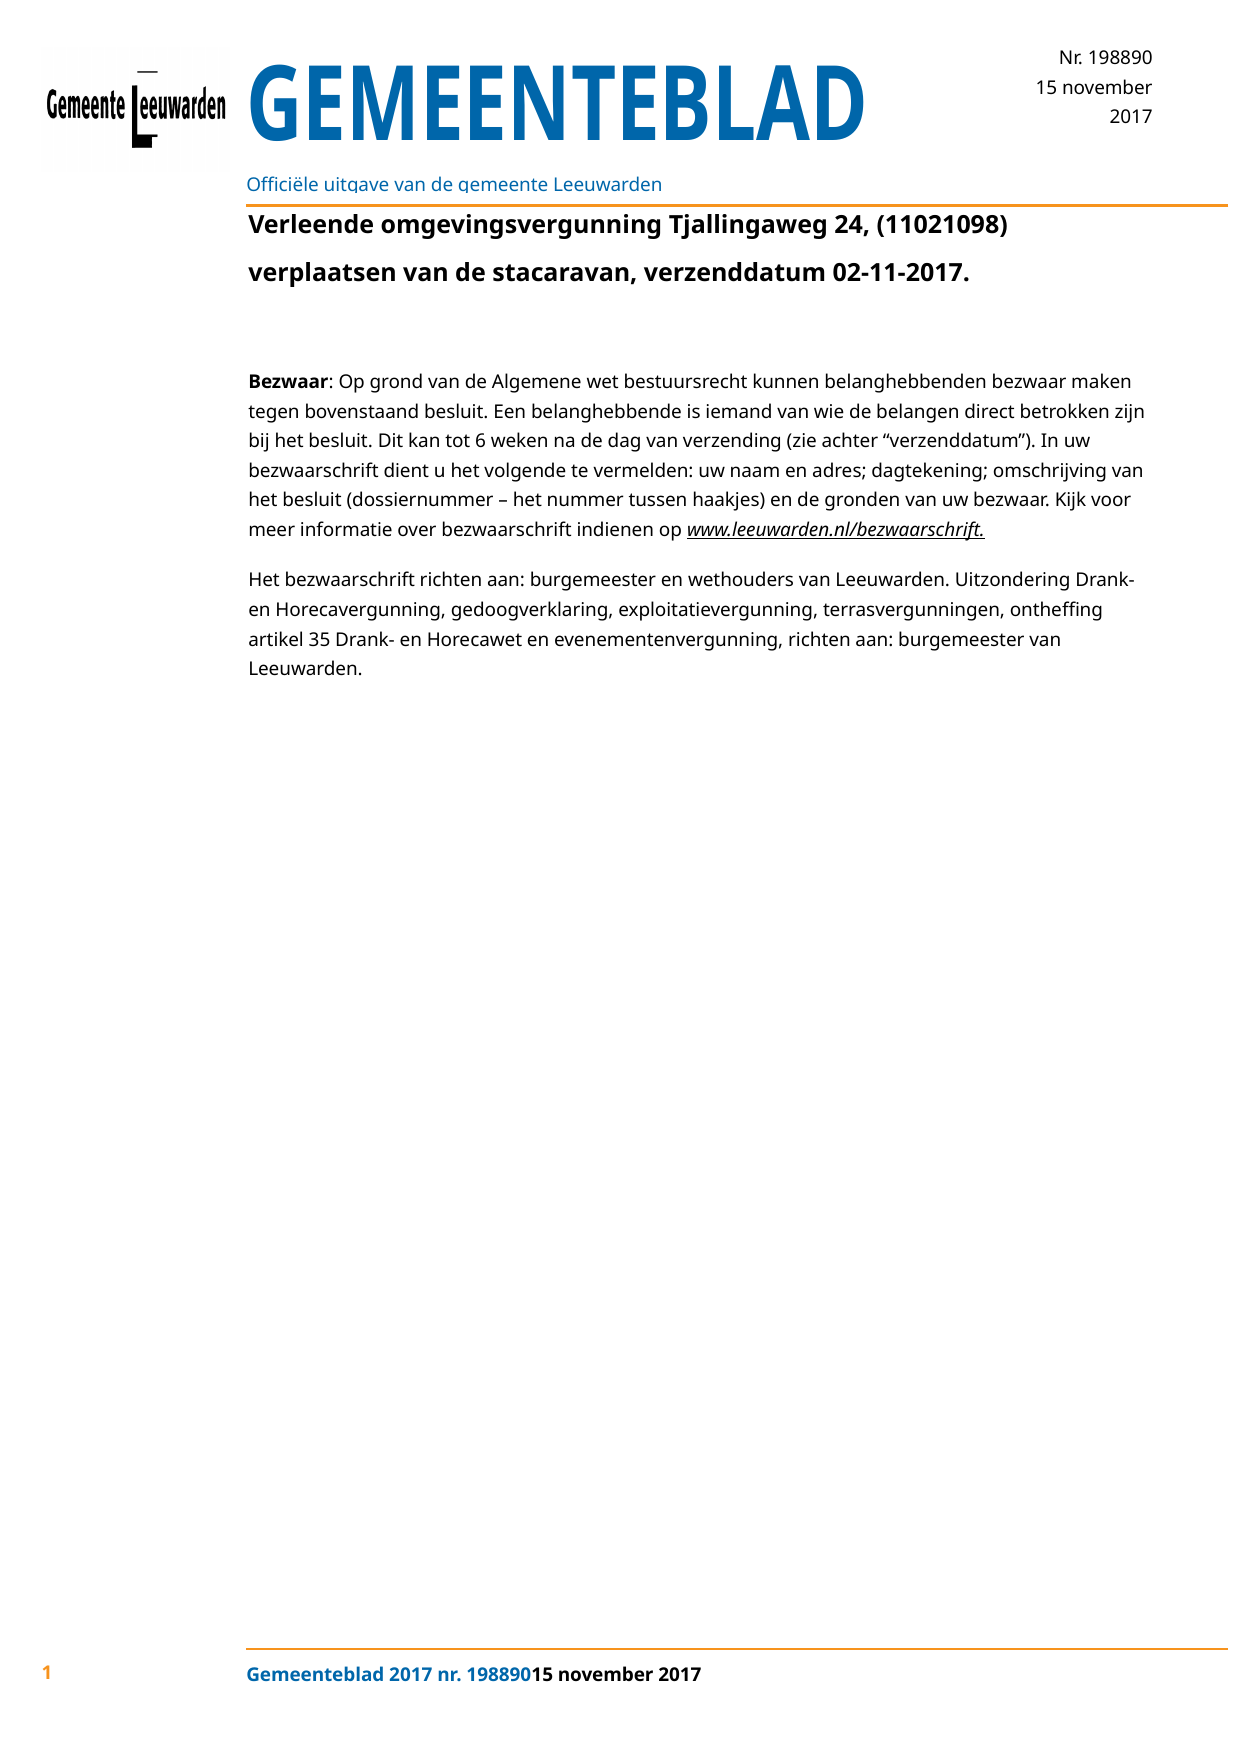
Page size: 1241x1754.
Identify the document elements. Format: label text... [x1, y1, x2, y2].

picture [41, 47, 231, 172]
text Het bezwaarschrift richten aan: burgemeester en wethouders van Leeuwarden. Uitzondering Drank- en Horecavergunning, gedoogverklaring, exploitatievergunning, terrasvergunningen, ontheffing artikel 35 Drank- en Horecawet en evenementenvergunning, richten aan: burgemeester van Leeuwarden. [248, 567, 1152, 681]
text Verleende omgevingsvergunning Tjallingaweg 24, (11021098) verplaatsen van de stacaravan, verzenddatum 02-11-2017. [248, 207, 1152, 288]
text Bezwaar: Op grond van de Algemene wet bestuursrecht kunnen belanghebbenden bezwaar maken tegen bovenstaand besluit. Een belanghebbende is iemand van wie de belangen direct betrokken zijn bij het besluit. Dit kan tot 6 weken na de dag van verzending (zie achter “verzenddatum”). In uw bezwaarschrift dient u het volgende te vermelden: uw naam en adres; dagtekening; omschrijving van het besluit (dossiernummer – het nummer tussen haakjes) en de gronden van uw bezwaar. Kijk voor meer informatie over bezwaarschrift indienen op www.leeuwarden.nl/bezwaarschrift. [248, 368, 1152, 542]
